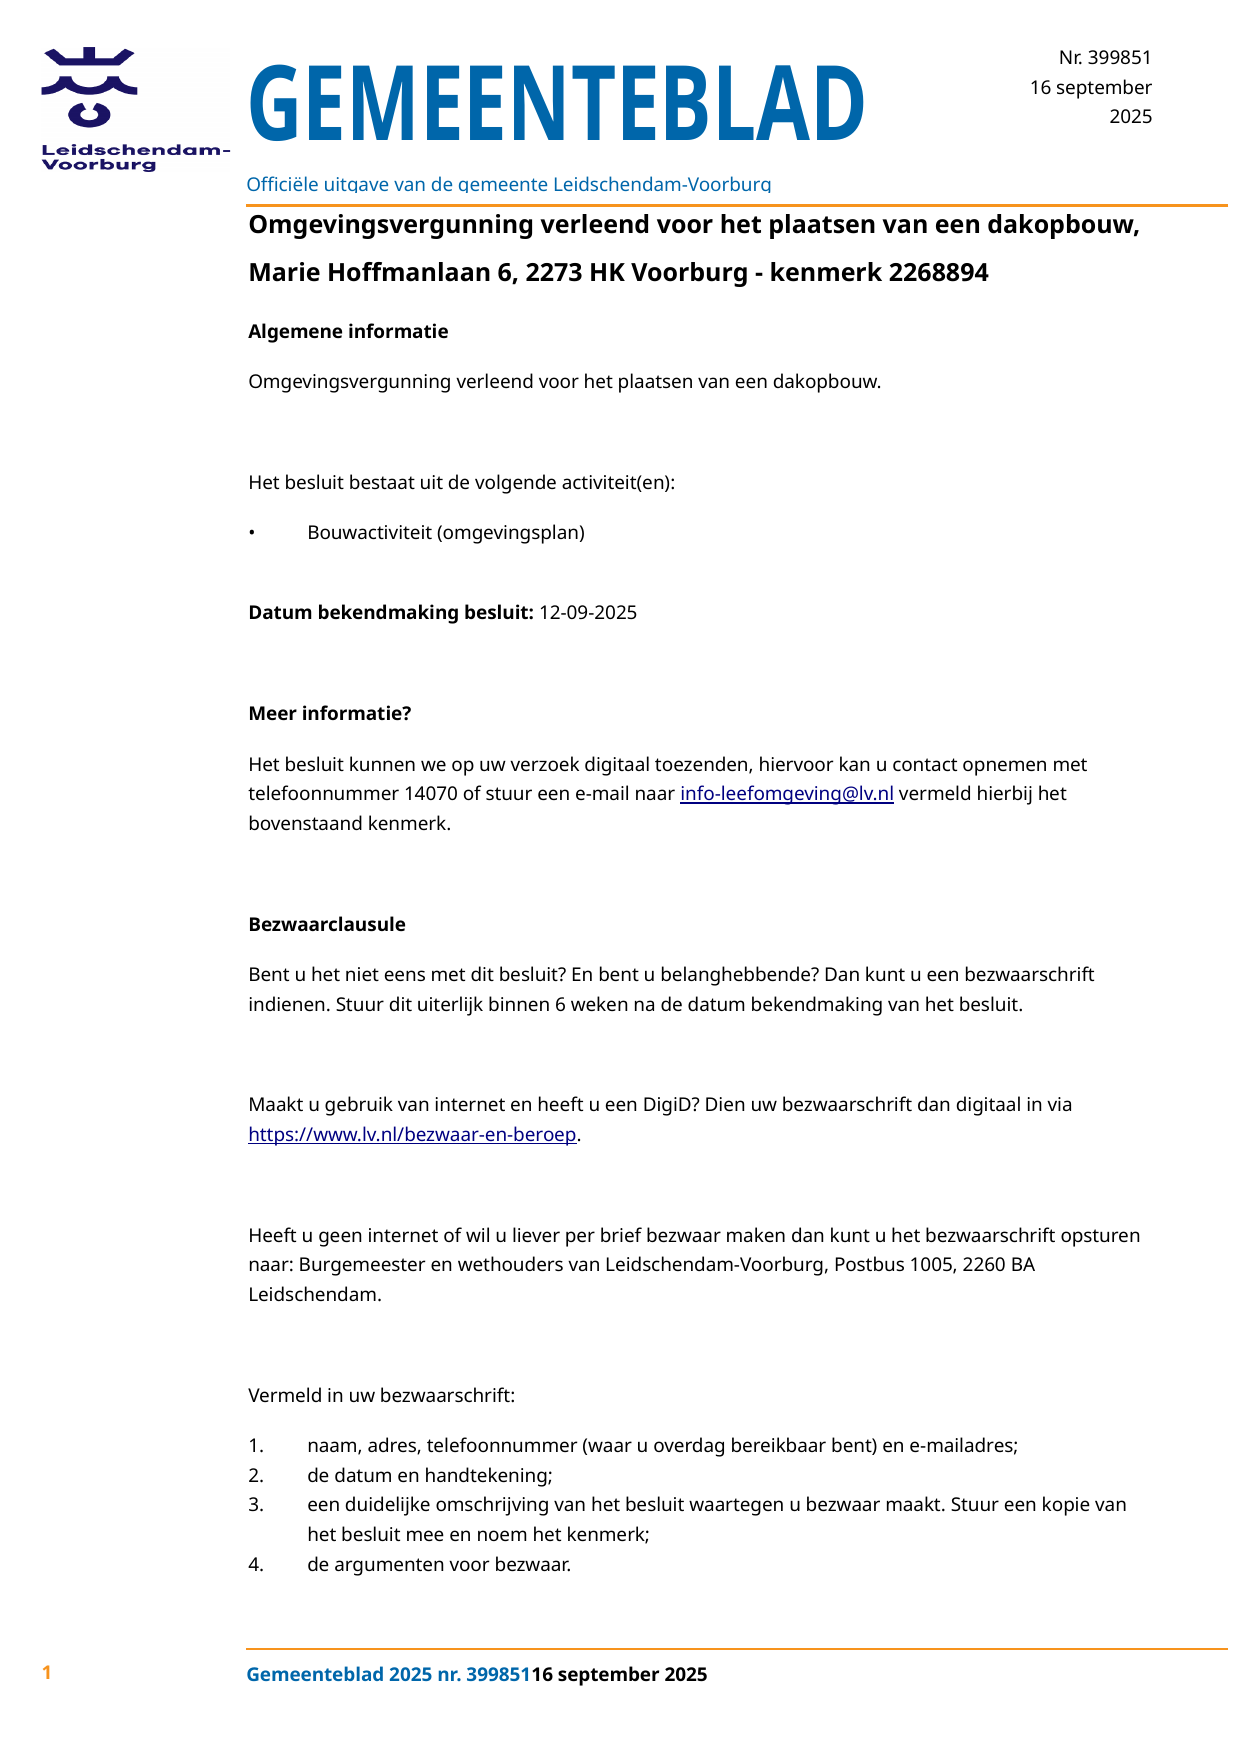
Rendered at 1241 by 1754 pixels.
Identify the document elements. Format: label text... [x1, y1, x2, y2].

text Maakt u gebruik van internet en heeft u een DigiD? Dien uw bezwaarschrift dan digitaal in via https://www.lv.nl/bezwaar-en-beroep. [248, 1092, 1152, 1147]
list de argumenten voor bezwaar. [248, 1551, 1152, 1577]
text Omgevingsvergunning verleend voor het plaatsen van een dakopbouw, Marie Hoffmanlaan 6, 2273 HK Voorburg - kenmerk 2268894 [248, 207, 1152, 288]
text Heeft u geen internet of wil u liever per brief bezwaar maken dan kunt u het bezwaarschrift opsturen naar: Burgemeester en wethouders van Leidschendam-Voorburg, Postbus 1005, 2260 BA Leidschendam. [248, 1222, 1152, 1307]
list naam, adres, telefoonnummer (waar u overdag bereikbaar bent) en e-mailadres; [248, 1432, 1152, 1458]
list de datum en handtekening; [248, 1462, 1152, 1488]
text Vermeld in uw bezwaarschrift: [248, 1382, 1152, 1408]
picture [41, 47, 231, 172]
text Meer informatie? [248, 700, 1152, 726]
text Het besluit kunnen we op uw verzoek digitaal toezenden, hiervoor kan u contact opnemen met telefoonnummer 14070 of stuur een e-mail naar info-leefomgeving@lv.nl vermeld hierbij het bovenstaand kenmerk. [248, 751, 1152, 836]
list een duidelijke omschrijving van het besluit waartegen u bezwaar maakt. Stuur een kopie van het besluit mee en noem het kenmerk; [248, 1492, 1152, 1547]
list Bouwactiviteit (omgevingsplan) [248, 519, 1152, 545]
text Omgevingsvergunning verleend voor het plaatsen van een dakopbouw. [248, 368, 1152, 394]
text Het besluit bestaat uit de volgende activiteit(en): [248, 469, 1152, 495]
text Datum bekendmaking besluit: 12-09-2025 [248, 599, 1152, 625]
text Bezwaarclausule [248, 911, 1152, 937]
text Bent u het niet eens met dit besluit? En bent u belanghebbende? Dan kunt u een bezwaarschrift indienen. Stuur dit uiterlijk binnen 6 weken na de datum bekendmaking van het besluit. [248, 961, 1152, 1017]
text Algemene informatie [248, 318, 1152, 344]
